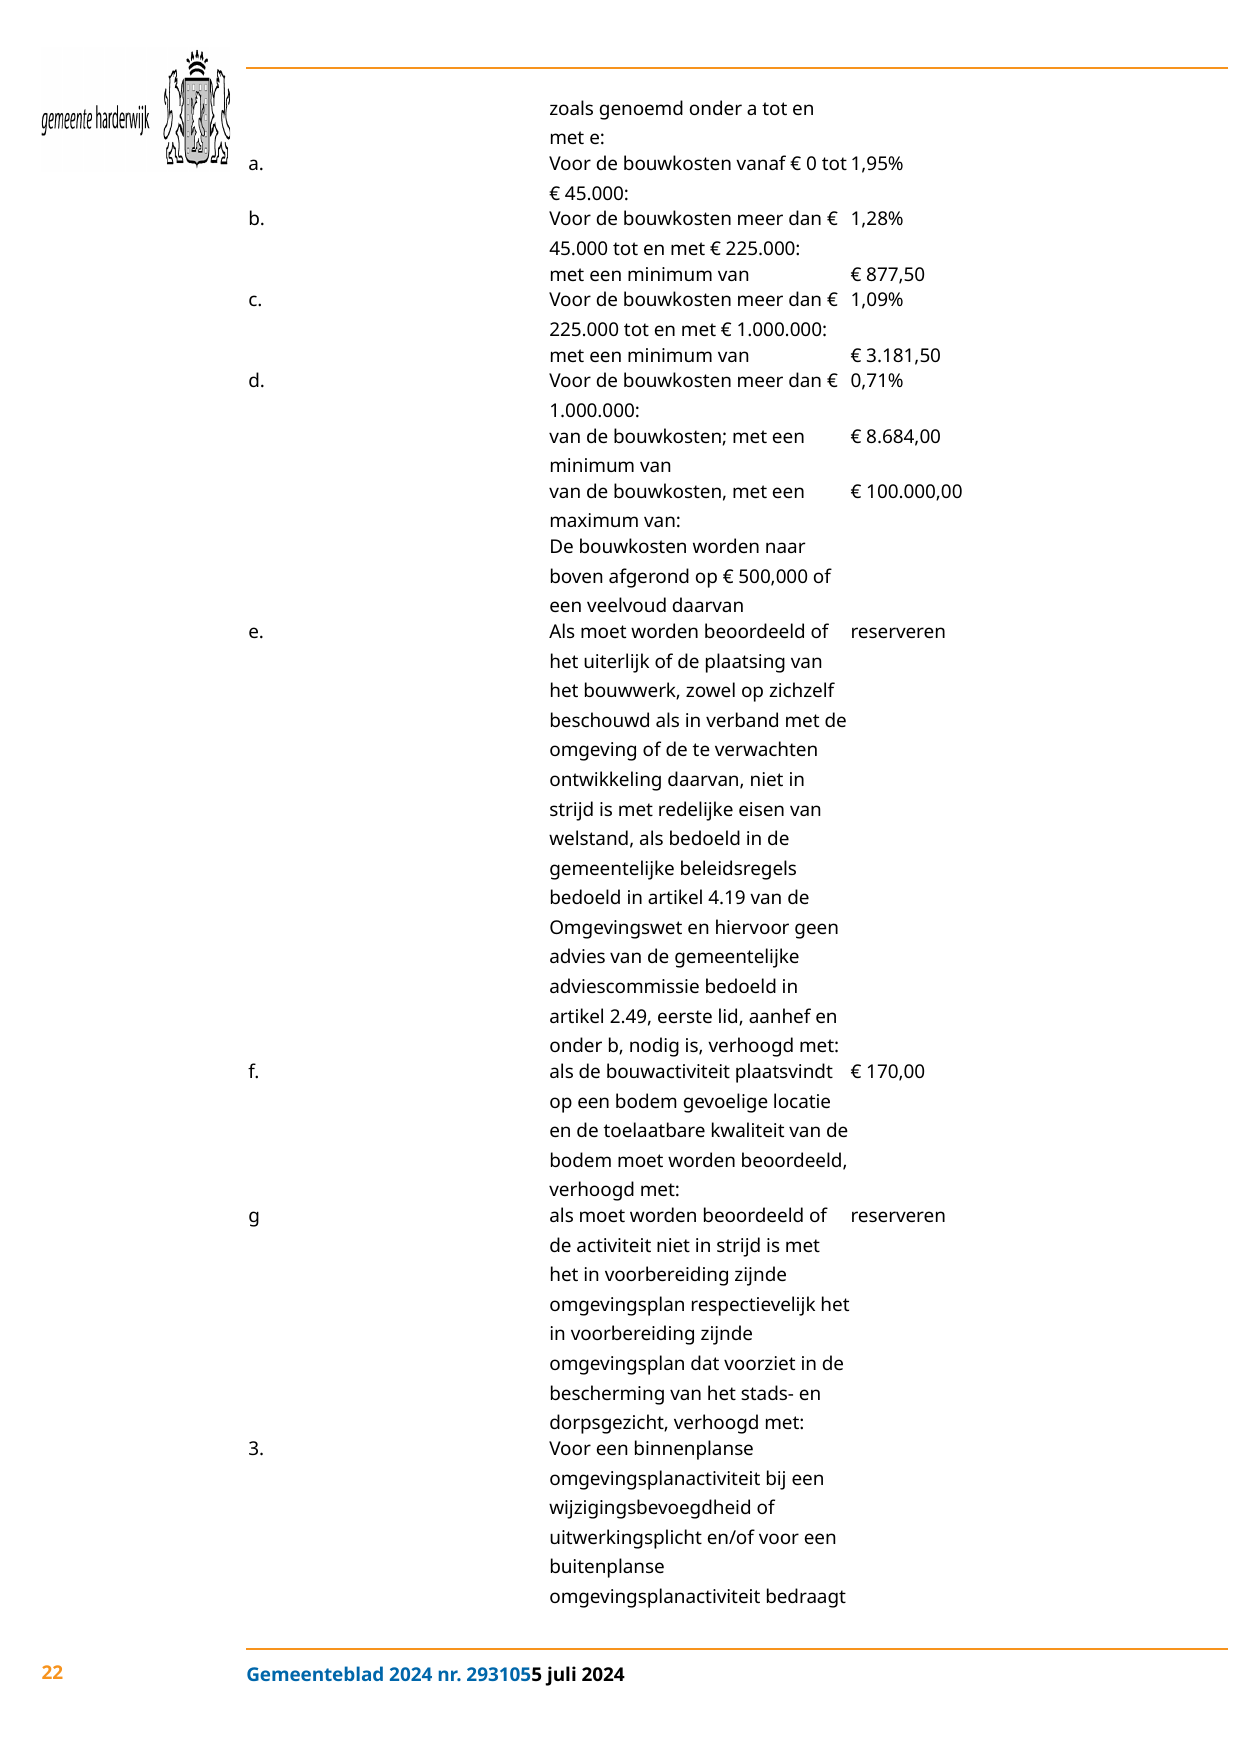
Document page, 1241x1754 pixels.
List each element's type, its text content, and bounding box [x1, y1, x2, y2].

table_cell Voor de bouwkosten meer dan € 225.000 tot en met € 1.000.000: [549, 286, 850, 342]
table_cell als de bouwactiviteit plaatsvindt op een bodem gevoelige locatie en de toelaatbare kwaliteit van de bodem moet worden beoordeeld, verhoogd met: [549, 1058, 850, 1202]
table_cell Voor de bouwkosten meer dan € 45.000 tot en met € 225.000: [549, 205, 850, 261]
table_cell 1,95% [850, 150, 1152, 205]
table_cell van de bouwkosten, met een maximum van: [549, 478, 850, 533]
table_cell 1,09% [850, 286, 1152, 342]
table_cell [248, 342, 549, 367]
table_cell f. [248, 1058, 549, 1202]
table_cell Als moet worden beoordeeld of het uiterlijk of de plaatsing van het bouwwerk, zowel op zichzelf beschouwd als in verband met de omgeving of de te verwachten ontwikkeling daarvan, niet in strijd is met redelijke eisen van welstand, als bedoeld in de gemeentelijke beleidsregels bedoeld in artikel 4.19 van de Omgevingswet en hiervoor geen advies van de gemeentelijke adviescommissie bedoeld in artikel 2.49, eerste lid, aanhef en onder b, nodig is, verhoogd met: [549, 618, 850, 1058]
picture [41, 47, 231, 172]
table_cell [248, 478, 549, 533]
table_cell 1,28% [850, 205, 1152, 261]
table_cell 0,71% [850, 368, 1152, 423]
table_cell zoals genoemd onder a tot en met e: [549, 95, 850, 150]
table_cell [850, 1435, 1152, 1609]
table_cell [248, 534, 549, 618]
table_cell met een minimum van [549, 342, 850, 367]
table_cell e. [248, 618, 549, 1058]
table_cell [248, 95, 549, 150]
table_cell 3. [248, 1435, 549, 1609]
table_cell reserveren [850, 1202, 1152, 1435]
table_cell [248, 261, 549, 286]
table_cell [248, 423, 549, 478]
table_cell De bouwkosten worden naar boven afgerond op € 500,000 of een veelvoud daarvan [549, 534, 850, 618]
table_cell a. [248, 150, 549, 205]
table_cell c. [248, 286, 549, 342]
table_cell g [248, 1202, 549, 1435]
table_cell [850, 534, 1152, 618]
table_cell reserveren [850, 618, 1152, 1058]
table_cell € 877,50 [850, 261, 1152, 286]
table_cell Voor de bouwkosten meer dan € 1.000.000: [549, 368, 850, 423]
table_cell als moet worden beoordeeld of de activiteit niet in strijd is met het in voorbereiding zijnde omgevingsplan respectievelijk het in voorbereiding zijnde omgevingsplan dat voorziet in de bescherming van het stads- en dorpsgezicht, verhoogd met: [549, 1202, 850, 1435]
table_cell d. [248, 368, 549, 423]
table_cell b. [248, 205, 549, 261]
table_cell van de bouwkosten; met een minimum van [549, 423, 850, 478]
table_cell € 100.000,00 [850, 478, 1152, 533]
table_cell Voor de bouwkosten vanaf € 0 tot € 45.000: [549, 150, 850, 205]
table_cell € 3.181,50 [850, 342, 1152, 367]
table_cell met een minimum van [549, 261, 850, 286]
table_cell [850, 95, 1152, 150]
table_cell € 8.684,00 [850, 423, 1152, 478]
table_cell Voor een binnenplanse omgevingsplanactiviteit bij een wijzigingsbevoegdheid of uitwerkingsplicht en/of voor een buitenplanse omgevingsplanactiviteit bedraagt [549, 1435, 850, 1609]
table_cell € 170,00 [850, 1058, 1152, 1202]
